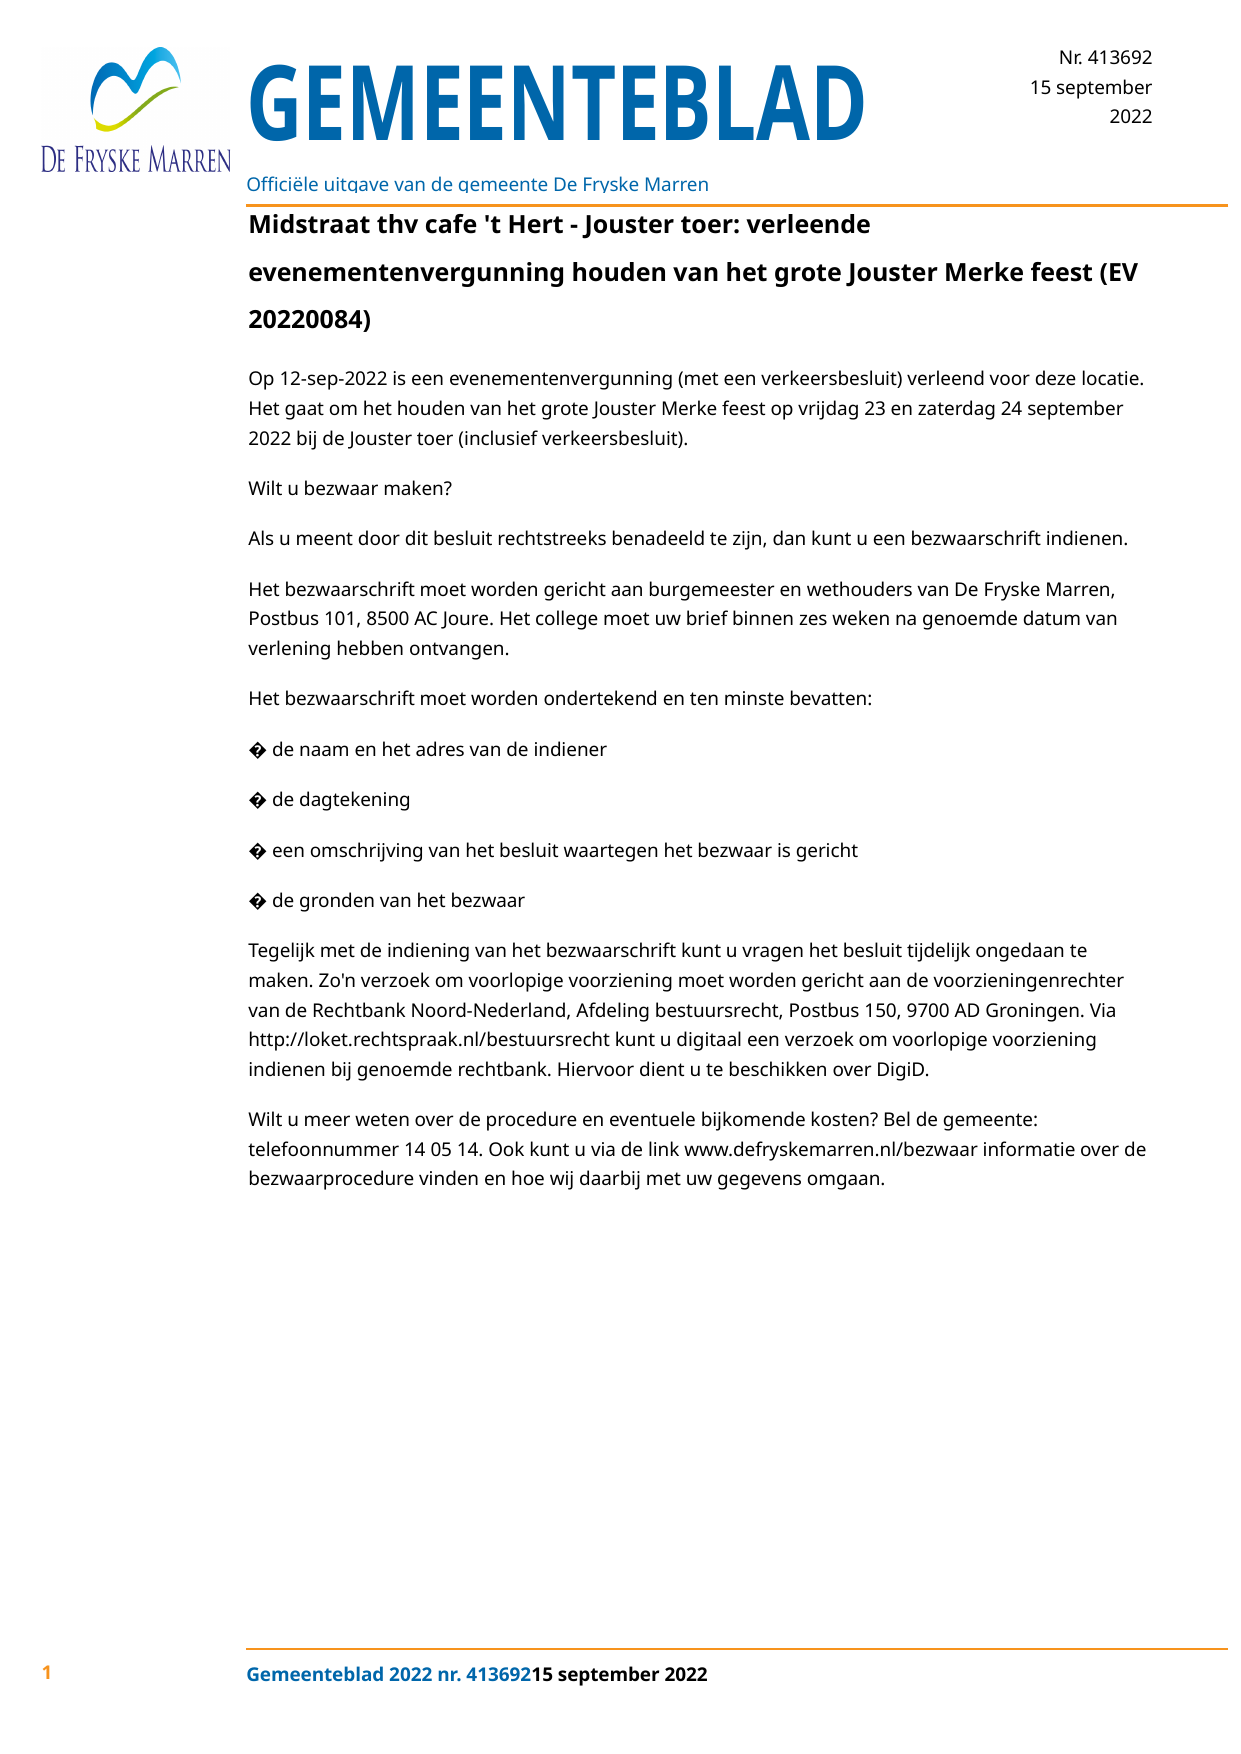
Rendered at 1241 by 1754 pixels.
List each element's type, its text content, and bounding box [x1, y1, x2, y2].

text Midstraat thv cafe 't Hert - Jouster toer: verleende evenementenvergunning houden van het grote Jouster Merke feest (EV 20220084) [248, 207, 1152, 336]
text Wilt u meer weten over de procedure en eventuele bijkomende kosten? Bel de gemeente: telefoonnummer 14 05 14. Ook kunt u via de link www.defryskemarren.nl/bezwaar informatie over de bezwaarprocedure vinden en hoe wij daarbij met uw gegevens omgaan. [248, 1106, 1152, 1191]
text Tegelijk met de indiening van het bezwaarschrift kunt u vragen het besluit tijdelijk ongedaan te maken. Zo'n verzoek om voorlopige voorziening moet worden gericht aan de voorzieningenrechter van de Rechtbank Noord-Nederland, Afdeling bestuursrecht, Postbus 150, 9700 AD Groningen. Via http://loket.rechtspraak.nl/bestuursrecht kunt u digitaal een verzoek om voorlopige voorziening indienen bij genoemde rechtbank. Hiervoor dient u te beschikken over DigiD. [248, 938, 1152, 1082]
text Het bezwaarschrift moet worden ondertekend en ten minste bevatten: [248, 686, 1152, 711]
text Wilt u bezwaar maken? [248, 475, 1152, 501]
text Het bezwaarschrift moet worden gericht aan burgemeester en wethouders van De Fryske Marren, Postbus 101, 8500 AC Joure. Het college moet uw brief binnen zes weken na genoemde datum van verlening hebben ontvangen. [248, 576, 1152, 661]
text Als u meent door dit besluit rechtstreeks benadeeld te zijn, dan kunt u een bezwaarschrift indienen. [248, 526, 1152, 551]
text Op 12-sep-2022 is een evenementenvergunning (met een verkeersbesluit) verleend voor deze locatie. Het gaat om het houden van het grote Jouster Merke feest op vrijdag 23 en zaterdag 24 september 2022 bij de Jouster toer (inclusief verkeersbesluit). [248, 366, 1152, 450]
text � een omschrijving van het besluit waartegen het bezwaar is gericht [248, 837, 1152, 862]
text � de gronden van het bezwaar [248, 887, 1152, 913]
text � de dagtekening [248, 786, 1152, 812]
picture [41, 47, 231, 172]
text � de naam en het adres van de indiener [248, 736, 1152, 762]
